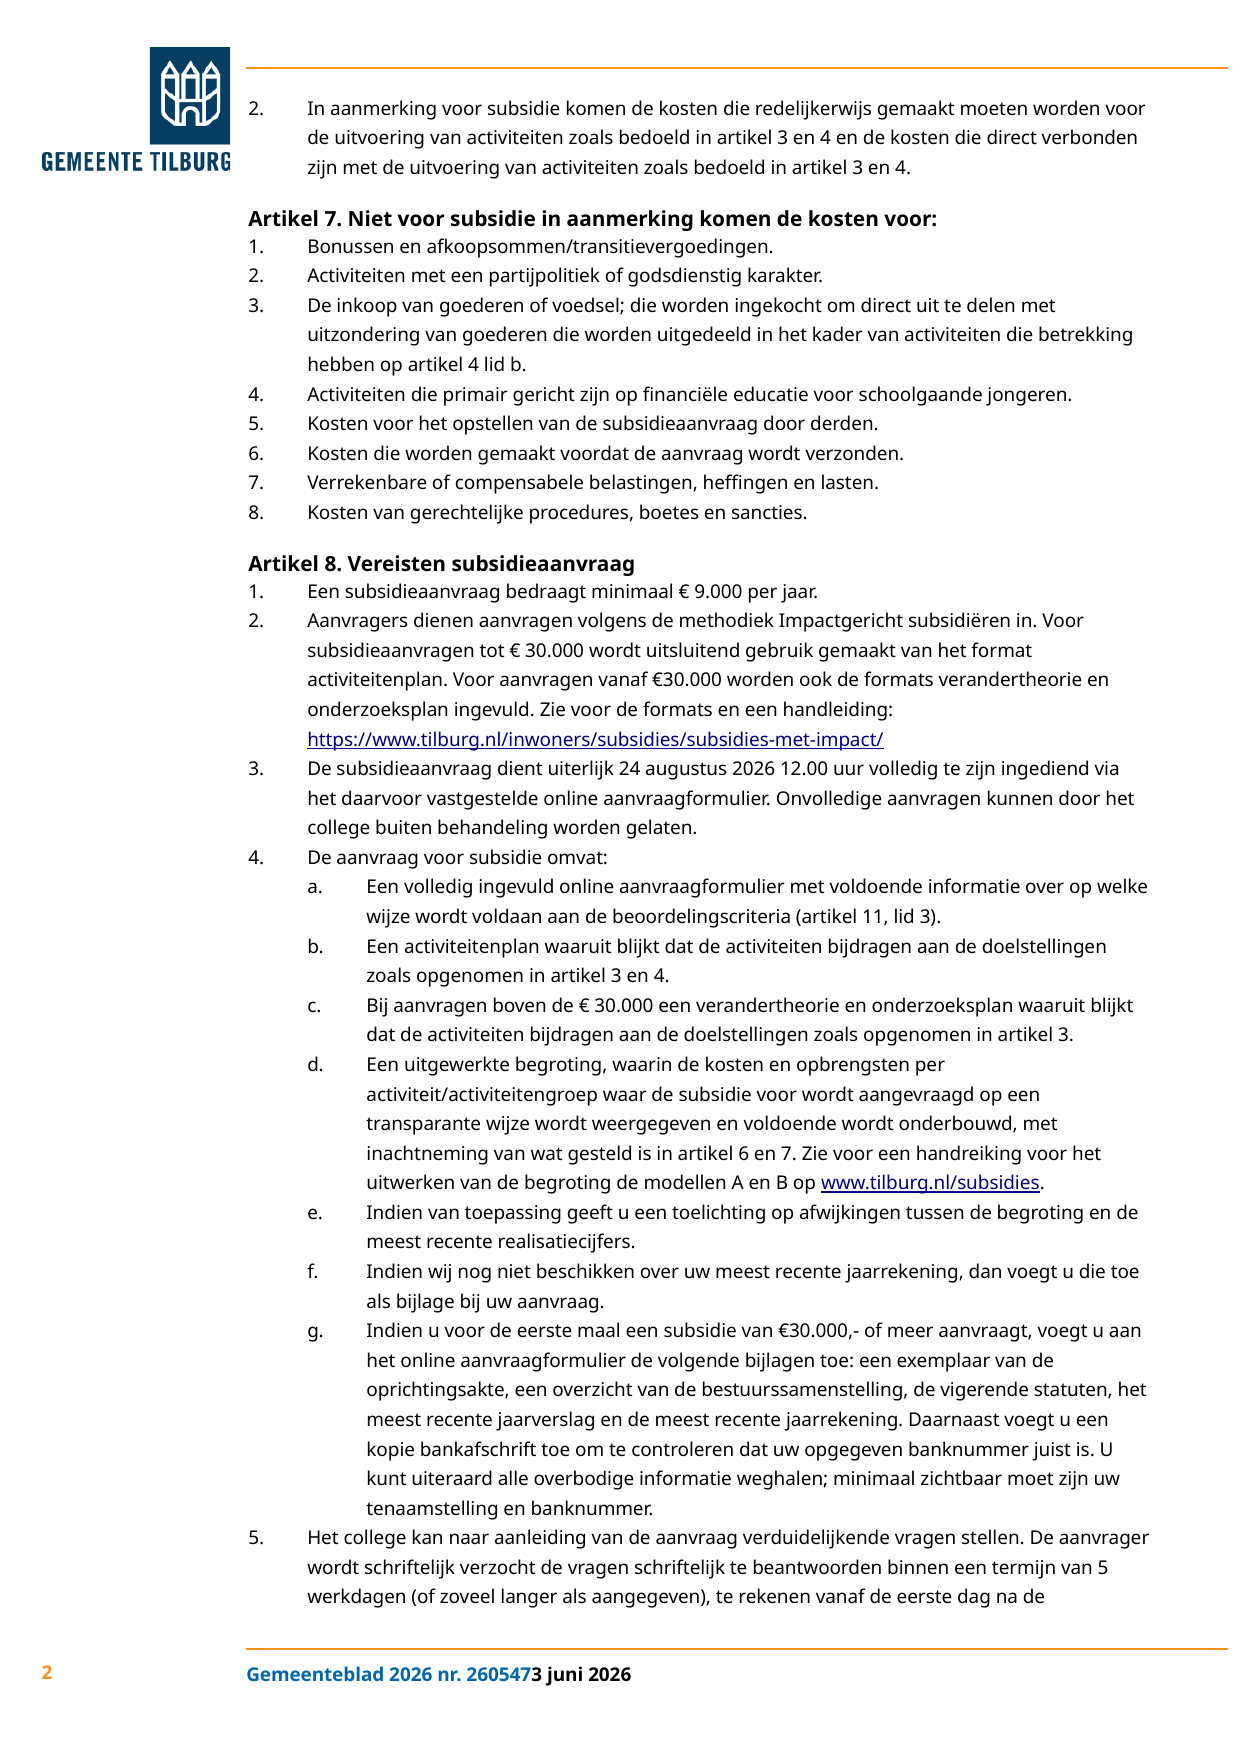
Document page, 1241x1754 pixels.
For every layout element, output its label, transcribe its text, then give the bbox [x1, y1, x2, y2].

list Activiteiten die primair gericht zijn op financiële educatie voor schoolgaande jongeren. [248, 381, 1152, 406]
list De aanvraag voor subsidie omvat: [248, 844, 1152, 870]
list Kosten van gerechtelijke procedures, boetes en sancties. [248, 499, 1152, 525]
list Een activiteitenplan waaruit blijkt dat de activiteiten bijdragen aan de doelstellingen zoals opgenomen in artikel 3 en 4. [307, 933, 1152, 988]
list Een subsidieaanvraag bedraagt minimaal € 9.000 per jaar. [248, 578, 1152, 604]
list De inkoop van goederen of voedsel; die worden ingekocht om direct uit te delen met uitzondering van goederen die worden uitgedeeld in het kader van activiteiten die betrekking hebben op artikel 4 lid b. [248, 292, 1152, 377]
list Indien van toepassing geeft u een toelichting op afwijkingen tussen de begroting en de meest recente realisatiecijfers. [307, 1199, 1152, 1254]
list Een volledig ingevuld online aanvraagformulier met voldoende informatie over op welke wijze wordt voldaan aan de beoordelingscriteria (artikel 11, lid 3). [307, 874, 1152, 929]
list Bij aanvragen boven de € 30.000 een verandertheorie en onderzoeksplan waaruit blijkt dat de activiteiten bijdragen aan de doelstellingen zoals opgenomen in artikel 3. [307, 992, 1152, 1047]
list Kosten voor het opstellen van de subsidieaanvraag door derden. [248, 410, 1152, 436]
list De subsidieaanvraag dient uiterlijk 24 augustus 2026 12.00 uur volledig te zijn ingediend via het daarvoor vastgestelde online aanvraagformulier. Onvolledige aanvragen kunnen door het college buiten behandeling worden gelaten. [248, 755, 1152, 840]
list Kosten die worden gemaakt voordat de aanvraag wordt verzonden. [248, 440, 1152, 466]
text Artikel 8. Vereisten subsidieaanvraag [248, 549, 1152, 578]
list Indien u voor de eerste maal een subsidie van €30.000,- of meer aanvraagt, voegt u aan het online aanvraagformulier de volgende bijlagen toe: een exemplaar van de oprichtingsakte, een overzicht van de bestuurssamenstelling, de vigerende statuten, het meest recente jaarverslag en de meest recente jaarrekening. Daarnaast voegt u een kopie bankafschrift toe om te controleren dat uw opgegeven banknummer juist is. U kunt uiteraard alle overbodige informatie weghalen; minimaal zichtbaar moet zijn uw tenaamstelling en banknummer. [307, 1317, 1152, 1521]
list Activiteiten met een partijpolitiek of godsdienstig karakter. [248, 262, 1152, 288]
list Aanvragers dienen aanvragen volgens de methodiek Impactgericht subsidiëren in. Voor subsidieaanvragen tot € 30.000 wordt uitsluitend gebruik gemaakt van het format activiteitenplan. Voor aanvragen vanaf €30.000 worden ook de formats verandertheorie en onderzoeksplan ingevuld. Zie voor de formats en een handleiding: https://www.tilburg.nl/inwoners/subsidies/subsidies-met-impact/ [248, 607, 1152, 752]
list Bonussen en afkoopsommen/transitievergoedingen. [248, 233, 1152, 258]
picture [41, 47, 231, 172]
list Verrekenbare of compensabele belastingen, heffingen en lasten. [248, 469, 1152, 495]
list Een uitgewerkte begroting, waarin de kosten en opbrengsten per activiteit/activiteitengroep waar de subsidie voor wordt aangevraagd op een transparante wijze wordt weergegeven en voldoende wordt onderbouwd, met inachtneming van wat gesteld is in artikel 6 en 7. Zie voor een handreiking voor het uitwerken van de begroting de modellen A en B op www.tilburg.nl/subsidies. [307, 1051, 1152, 1195]
list Indien wij nog niet beschikken over uw meest recente jaarrekening, dan voegt u die toe als bijlage bij uw aanvraag. [307, 1258, 1152, 1314]
text Artikel 7. Niet voor subsidie in aanmerking komen de kosten voor: [248, 204, 1152, 233]
list In aanmerking voor subsidie komen de kosten die redelijkerwijs gemaakt moeten worden voor de uitvoering van activiteiten zoals bedoeld in artikel 3 en 4 en de kosten die direct verbonden zijn met de uitvoering van activiteiten zoals bedoeld in artikel 3 en 4. [248, 95, 1152, 180]
list Het college kan naar aanleiding van de aanvraag verduidelijkende vragen stellen. De aanvrager wordt schriftelijk verzocht de vragen schriftelijk te beantwoorden binnen een termijn van 5 werkdagen (of zoveel langer als aangegeven), te rekenen vanaf de eerste dag na de [248, 1524, 1152, 1609]
